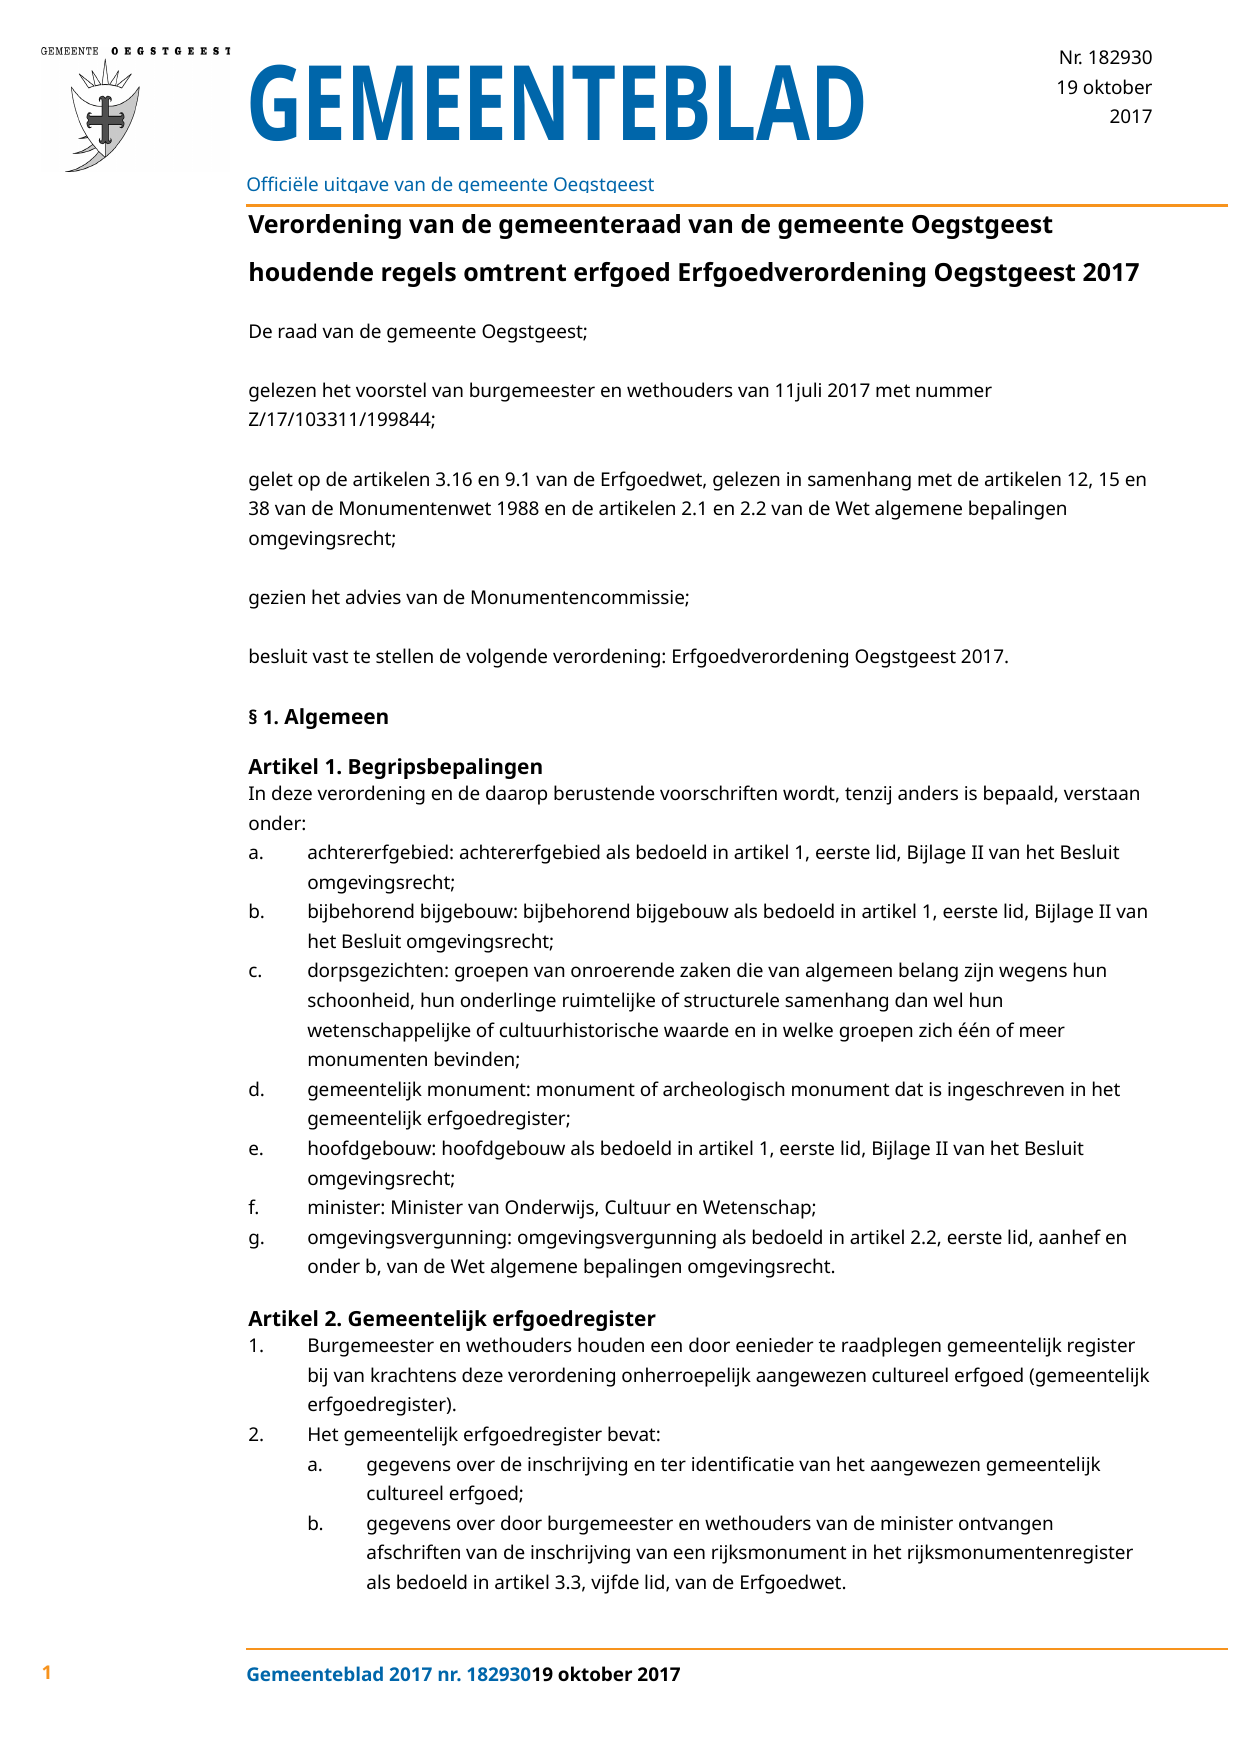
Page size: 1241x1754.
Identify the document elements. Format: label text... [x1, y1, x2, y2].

text In deze verordening en de daarop berustende voorschriften wordt, tenzij anders is bepaald, verstaan onder: [248, 780, 1152, 836]
list dorpsgezichten: groepen van onroerende zaken die van algemeen belang zijn wegens hun schoonheid, hun onderlinge ruimtelijke of structurele samenhang dan wel hun wetenschappelijke of cultuurhistorische waarde en in welke groepen zich één of meer monumenten bevinden; [248, 958, 1152, 1072]
list gegevens over door burgemeester en wethouders van de minister ontvangen afschriften van de inschrijving van een rijksmonument in het rijksmonumentenregister als bedoeld in artikel 3.3, vijfde lid, van de Erfgoedwet. [307, 1510, 1152, 1595]
text gezien het advies van de Monumentencommissie; [248, 584, 1152, 610]
list gemeentelijk monument: monument of archeologisch monument dat is ingeschreven in het gemeentelijk erfgoedregister; [248, 1076, 1152, 1131]
picture [41, 47, 231, 172]
text gelet op de artikelen 3.16 en 9.1 van de Erfgoedwet, gelezen in samenhang met de artikelen 12, 15 en 38 van de Monumentenwet 1988 en de artikelen 2.1 en 2.2 van de Wet algemene bepalingen omgevingsrecht; [248, 466, 1152, 551]
text De raad van de gemeente Oegstgeest; [248, 318, 1152, 344]
text Verordening van de gemeenteraad van de gemeente Oegstgeest houdende regels omtrent erfgoed Erfgoedverordening Oegstgeest 2017 [248, 207, 1152, 288]
list minister: Minister van Onderwijs, Cultuur en Wetenschap; [248, 1194, 1152, 1220]
text § 1. Algemeen [248, 702, 1152, 731]
list gegevens over de inschrijving en ter identificatie van het aangewezen gemeentelijk cultureel erfgoed; [307, 1451, 1152, 1506]
text Artikel 1. Begripsbepalingen [248, 752, 1152, 780]
text gelezen het voorstel van burgemeester en wethouders van 11juli 2017 met nummer Z/17/103311/199844; [248, 377, 1152, 432]
list Het gemeentelijk erfgoedregister bevat: [248, 1421, 1152, 1447]
list bijbehorend bijgebouw: bijbehorend bijgebouw als bedoeld in artikel 1, eerste lid, Bijlage II van het Besluit omgevingsrecht; [248, 898, 1152, 954]
text besluit vast te stellen de volgende verordening: Erfgoedverordening Oegstgeest 2017. [248, 643, 1152, 669]
list achtererfgebied: achtererfgebied als bedoeld in artikel 1, eerste lid, Bijlage II van het Besluit omgevingsrecht; [248, 839, 1152, 895]
text Artikel 2. Gemeentelijk erfgoedregister [248, 1304, 1152, 1332]
list Burgemeester en wethouders houden een door eenieder te raadplegen gemeentelijk register bij van krachtens deze verordening onherroepelijk aangewezen cultureel erfgoed (gemeentelijk erfgoedregister). [248, 1332, 1152, 1417]
list hoofdgebouw: hoofdgebouw als bedoeld in artikel 1, eerste lid, Bijlage II van het Besluit omgevingsrecht; [248, 1135, 1152, 1191]
list omgevingsvergunning: omgevingsvergunning als bedoeld in artikel 2.2, eerste lid, aanhef en onder b, van de Wet algemene bepalingen omgevingsrecht. [248, 1224, 1152, 1279]
